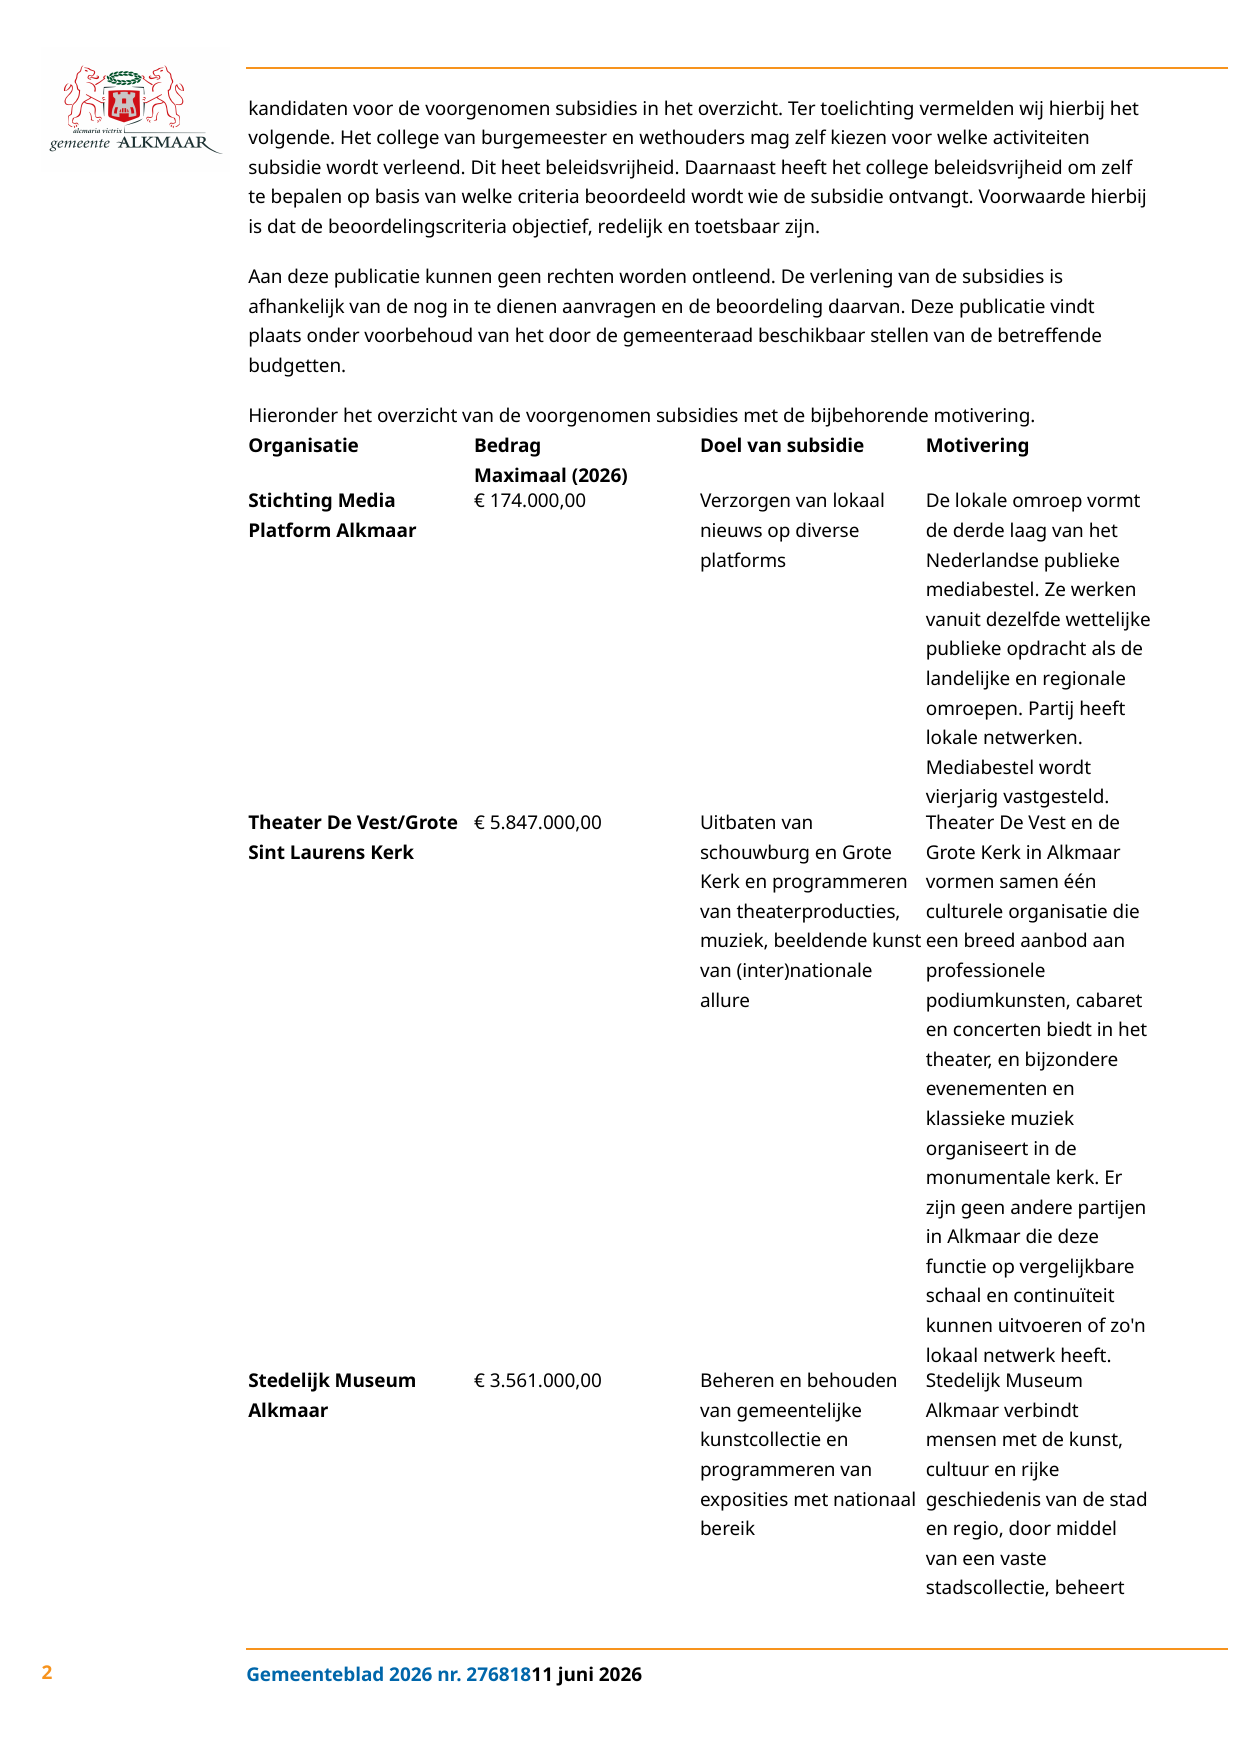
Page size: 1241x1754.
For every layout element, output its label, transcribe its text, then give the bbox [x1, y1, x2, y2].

table_cell € 174.000,00 [474, 488, 700, 809]
text Aan deze publicatie kunnen geen rechten worden ontleend. De verlening van de subsidies is afhankelijk van de nog in te dienen aanvragen en de beoordeling daarvan. Deze publicatie vindt plaats onder voorbehoud van het door de gemeenteraad beschikbaar stellen van de betreffende budgetten. [248, 263, 1152, 378]
table_cell Stichting Media Platform Alkmaar [248, 488, 474, 809]
text kandidaten voor de voorgenomen subsidies in het overzicht. Ter toelichting vermelden wij hierbij het volgende. Het college van burgemeester en wethouders mag zelf kiezen voor welke activiteiten subsidie wordt verleend. Dit heet beleidsvrijheid. Daarnaast heeft het college beleidsvrijheid om zelf te bepalen op basis van welke criteria beoordeeld wordt wie de subsidie ontvangt. Voorwaarde hierbij is dat de beoordelingscriteria objectief, redelijk en toetsbaar zijn. [248, 95, 1152, 239]
table_cell Verzorgen van lokaal nieuws op diverse platforms [700, 488, 926, 809]
table_header Motivering [926, 433, 1152, 488]
table_cell Beheren en behouden van gemeentelijke kunstcollectie en programmeren van exposities met nationaal bereik [700, 1368, 926, 1600]
table_cell Uitbaten van schouwburg en Grote Kerk en programmeren van theaterproducties, muziek, beeldende kunst van (inter)nationale allure [700, 809, 926, 1367]
table_cell € 5.847.000,00 [474, 809, 700, 1367]
table_header Bedrag Maximaal (2026) [474, 433, 700, 488]
table_cell De lokale omroep vormt de derde laag van het Nederlandse publieke mediabestel. Ze werken vanuit dezelfde wettelijke publieke opdracht als de landelijke en regionale omroepen. Partij heeft lokale netwerken. Mediabestel wordt vierjarig vastgesteld. [926, 488, 1152, 809]
table_cell Theater De Vest en de Grote Kerk in Alkmaar vormen samen één culturele organisatie die een breed aanbod aan professionele podiumkunsten, cabaret en concerten biedt in het theater, en bijzondere evenementen en klassieke muziek organiseert in de monumentale kerk. Er zijn geen andere partijen in Alkmaar die deze functie op vergelijkbare schaal en continuïteit kunnen uitvoeren of zo'n lokaal netwerk heeft. [926, 809, 1152, 1367]
picture [41, 47, 231, 172]
table_header Organisatie [248, 433, 474, 488]
table_header Doel van subsidie [700, 433, 926, 488]
text Hieronder het overzicht van de voorgenomen subsidies met de bijbehorende motivering. [248, 403, 1152, 428]
table_cell € 3.561.000,00 [474, 1368, 700, 1600]
table_cell Stedelijk Museum Alkmaar [248, 1368, 474, 1600]
table_cell Stedelijk Museum Alkmaar verbindt mensen met de kunst, cultuur en rijke geschiedenis van de stad en regio, door middel van een vaste stadscollectie, beheert [926, 1368, 1152, 1600]
table_cell Theater De Vest/Grote Sint Laurens Kerk [248, 809, 474, 1367]
